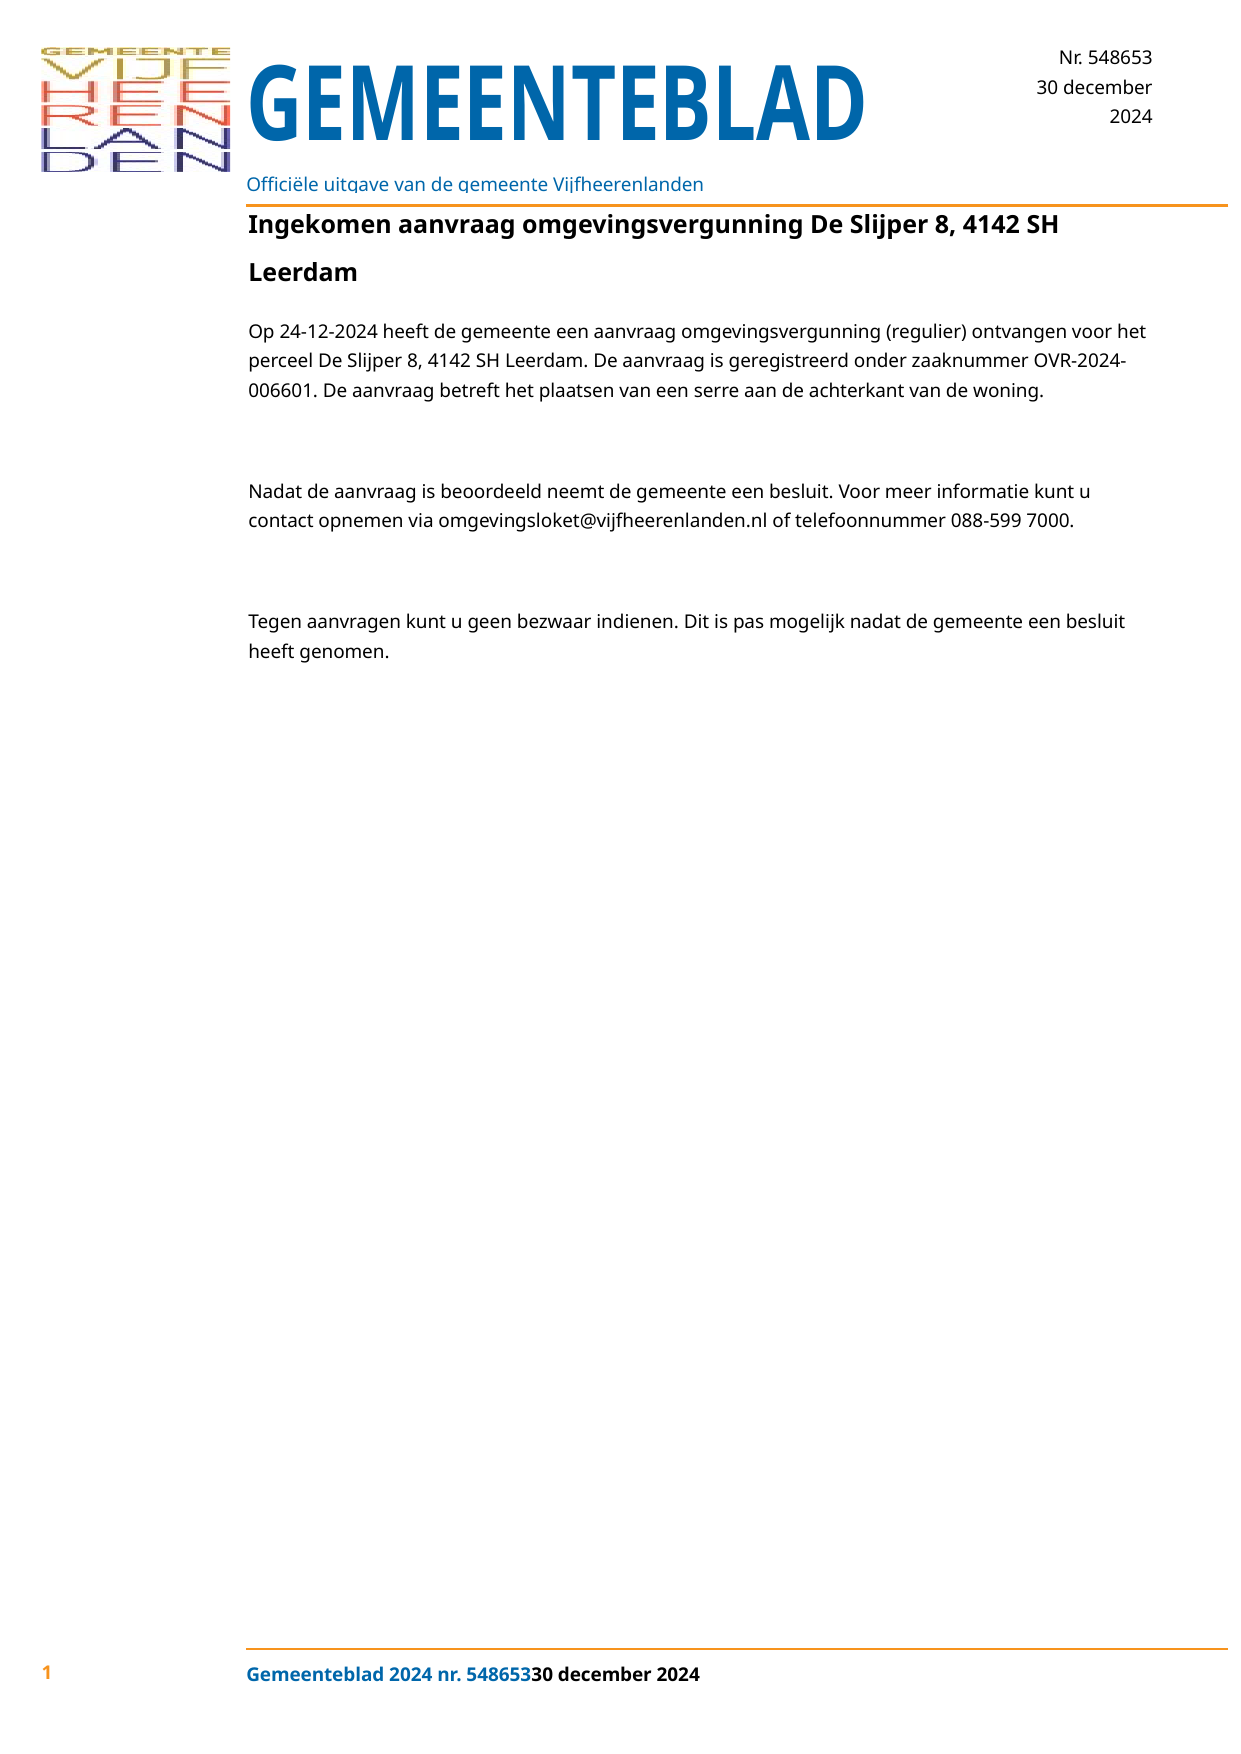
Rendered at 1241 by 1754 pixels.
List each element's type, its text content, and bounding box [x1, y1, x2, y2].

text Op 24-12-2024 heeft de gemeente een aanvraag omgevingsvergunning (regulier) ontvangen voor het perceel De Slijper 8, 4142 SH Leerdam. De aanvraag is geregistreerd onder zaaknummer OVR-2024-006601. De aanvraag betreft het plaatsen van een serre aan de achterkant van de woning. [248, 318, 1152, 403]
text Ingekomen aanvraag omgevingsvergunning De Slijper 8, 4142 SH Leerdam [248, 207, 1152, 288]
text Nadat de aanvraag is beoordeeld neemt de gemeente een besluit. Voor meer informatie kunt u contact opnemen via omgevingsloket@vijfheerenlanden.nl of telefoonnummer 088-599 7000. [248, 478, 1152, 533]
text Tegen aanvragen kunt u geen bezwaar indienen. Dit is pas mogelijk nadat de gemeente een besluit heeft genomen. [248, 608, 1152, 664]
picture [41, 47, 231, 172]
